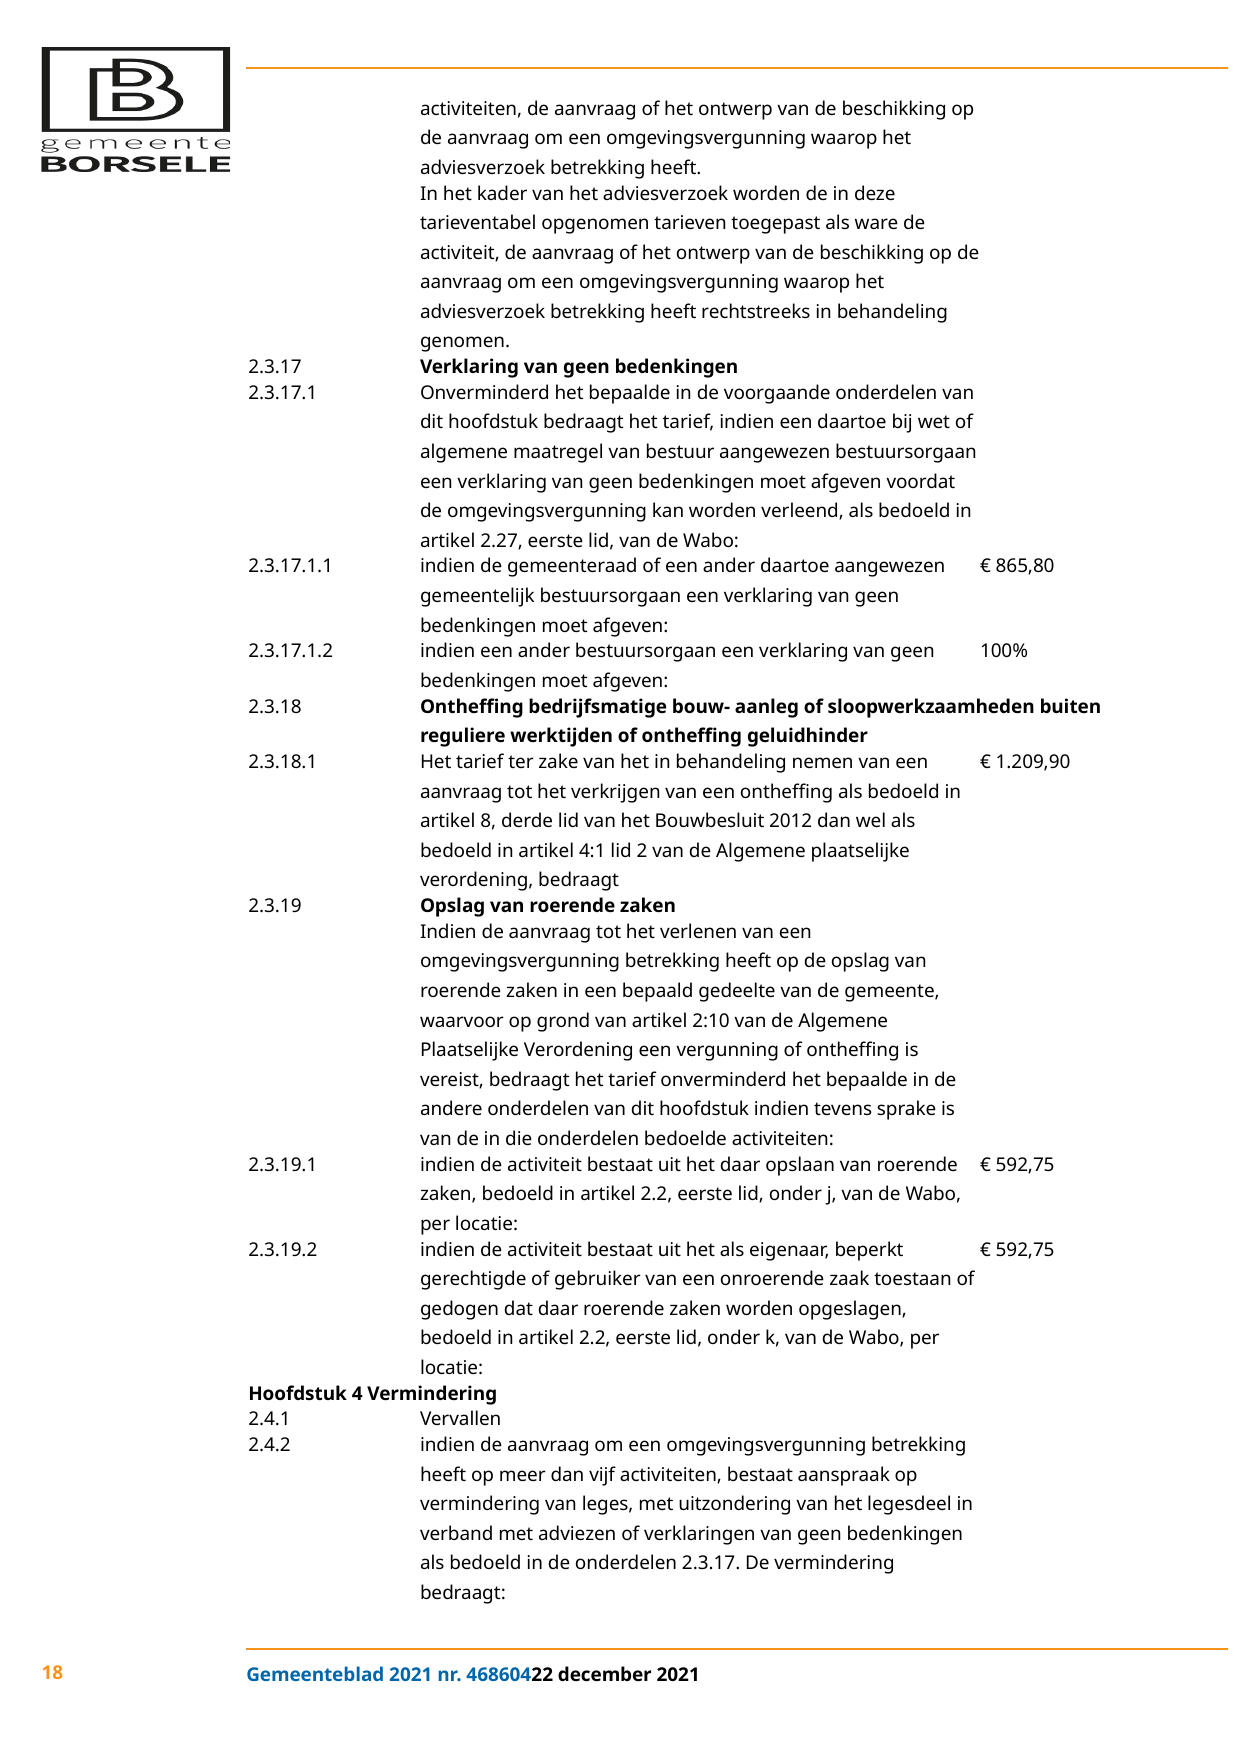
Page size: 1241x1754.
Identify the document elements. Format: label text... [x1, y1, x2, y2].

table_cell [980, 1431, 1152, 1605]
table_cell In het kader van het adviesverzoek worden de in deze tarieventabel opgenomen tarieven toegepast als ware de activiteit, de aanvraag of het ontwerp van de beschikking op de aanvraag om een omgevingsvergunning waarop het adviesverzoek betrekking heeft rechtstreeks in behandeling genomen. [420, 180, 980, 353]
table_cell 2.3.17.1.1 [248, 553, 420, 638]
table_cell indien de activiteit bestaat uit het daar opslaan van roerende zaken, bedoeld in artikel 2.2, eerste lid, onder j, van de Wabo, per locatie: [420, 1151, 980, 1236]
table_cell 100% [980, 638, 1152, 693]
table_cell Verklaring van geen bedenkingen [420, 353, 1152, 379]
table_cell € 592,75 [980, 1236, 1152, 1380]
table_cell € 1.209,90 [980, 748, 1152, 892]
table_cell [248, 180, 420, 353]
table_cell Indien de aanvraag tot het verlenen van een omgevingsvergunning betrekking heeft op de opslag van roerende zaken in een bepaald gedeelte van de gemeente, waarvoor op grond van artikel 2:10 van de Algemene Plaatselijke Verordening een vergunning of ontheffing is vereist, bedraagt het tarief onverminderd het bepaalde in de andere onderdelen van dit hoofdstuk indien tevens sprake is van de in die onderdelen bedoelde activiteiten: [420, 918, 980, 1151]
table_cell Het tarief ter zake van het in behandeling nemen van een aanvraag tot het verkrijgen van een ontheffing als bedoeld in artikel 8, derde lid van het Bouwbesluit 2012 dan wel als bedoeld in artikel 4:1 lid 2 van de Algemene plaatselijke verordening, bedraagt [420, 748, 980, 892]
picture [41, 47, 231, 172]
table_cell Ontheffing bedrijfsmatige bouw- aanleg of sloopwerkzaamheden buiten reguliere werktijden of ontheffing geluidhinder [420, 693, 1152, 748]
table_cell € 592,75 [980, 1151, 1152, 1236]
table_cell Onverminderd het bepaalde in de voorgaande onderdelen van dit hoofdstuk bedraagt het tarief, indien een daartoe bij wet of algemene maatregel van bestuur aangewezen bestuursorgaan een verklaring van geen bedenkingen moet afgeven voordat de omgevingsvergunning kan worden verleend, als bedoeld in artikel 2.27, eerste lid, van de Wabo: [420, 379, 980, 553]
table_cell 2.3.19 [248, 892, 420, 918]
table_cell indien de aanvraag om een omgevingsvergunning betrekking heeft op meer dan vijf activiteiten, bestaat aanspraak op vermindering van leges, met uitzondering van het legesdeel in verband met adviezen of verklaringen van geen bedenkingen als bedoeld in de onderdelen 2.3.17. De vermindering bedraagt: [420, 1431, 980, 1605]
table_cell 2.3.19.1 [248, 1151, 420, 1236]
table_cell indien de gemeenteraad of een ander daartoe aangewezen gemeentelijk bestuursorgaan een verklaring van geen bedenkingen moet afgeven: [420, 553, 980, 638]
table_cell indien een ander bestuursorgaan een verklaring van geen bedenkingen moet afgeven: [420, 638, 980, 693]
table_cell € 865,80 [980, 553, 1152, 638]
table_cell activiteiten, de aanvraag of het ontwerp van de beschikking op de aanvraag om een omgevingsvergunning waarop het adviesverzoek betrekking heeft. [420, 95, 980, 180]
table_cell 2.3.17.1 [248, 379, 420, 553]
table_cell indien de activiteit bestaat uit het als eigenaar, beperkt gerechtigde of gebruiker van een onroerende zaak toestaan of gedogen dat daar roerende zaken worden opgeslagen, bedoeld in artikel 2.2, eerste lid, onder k, van de Wabo, per locatie: [420, 1236, 980, 1380]
table_cell 2.3.18.1 [248, 748, 420, 892]
table_cell Vervallen [420, 1406, 980, 1431]
table_cell 2.3.19.2 [248, 1236, 420, 1380]
table_cell Hoofdstuk 4 Vermindering [248, 1380, 1152, 1406]
table_cell 2.4.2 [248, 1431, 420, 1605]
table_cell [980, 1406, 1152, 1431]
table_cell [980, 918, 1152, 1151]
table_cell [248, 918, 420, 1151]
table_cell 2.3.17.1.2 [248, 638, 420, 693]
table_cell Opslag van roerende zaken [420, 892, 1152, 918]
table_cell 2.3.17 [248, 353, 420, 379]
table_cell 2.3.18 [248, 693, 420, 748]
table_cell [248, 95, 420, 180]
table_cell 2.4.1 [248, 1406, 420, 1431]
table_cell [980, 180, 1152, 353]
table_cell [980, 95, 1152, 180]
table_cell [980, 379, 1152, 553]
